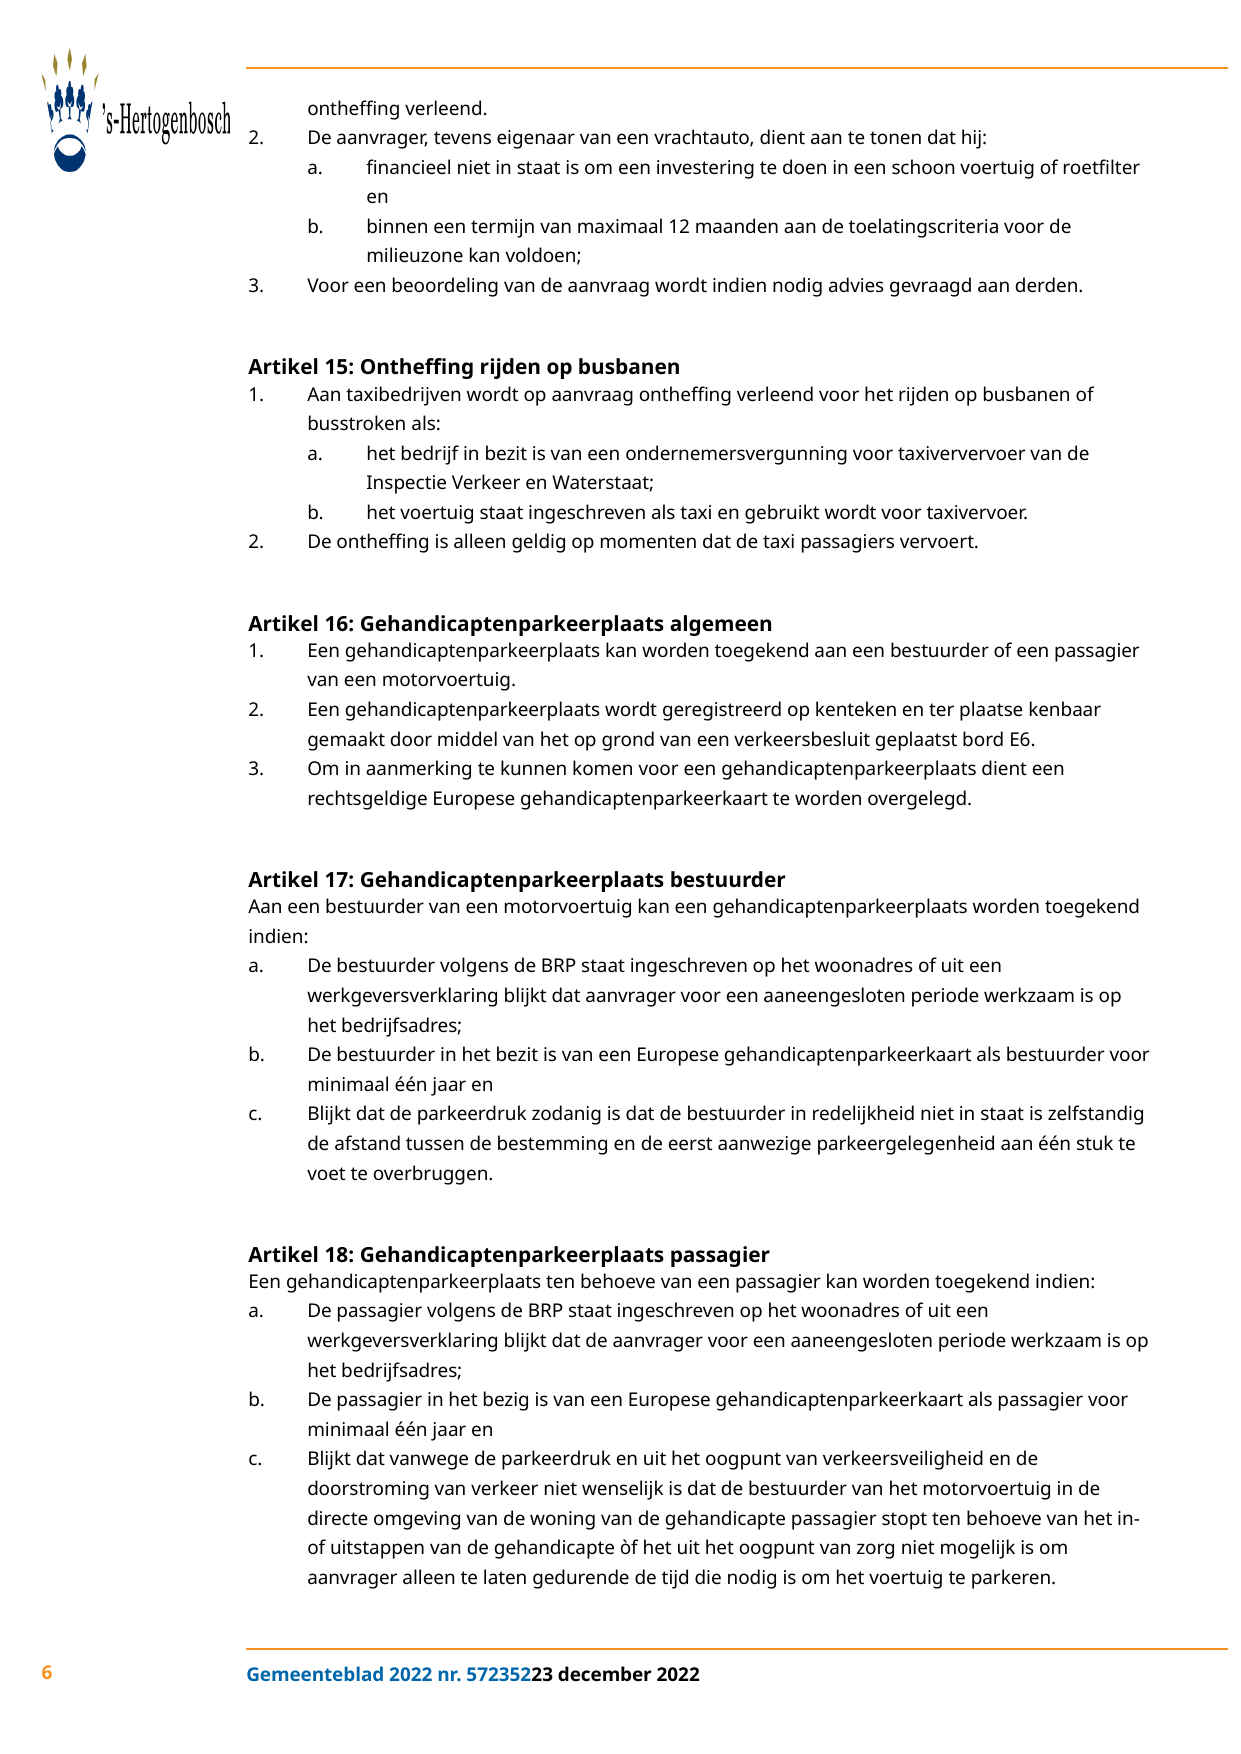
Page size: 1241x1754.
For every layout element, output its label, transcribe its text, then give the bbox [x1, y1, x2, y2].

list financieel niet in staat is om een investering te doen in een schoon voertuig of roetfilter en [307, 154, 1152, 209]
text Aan een bestuurder van een motorvoertuig kan een gehandicaptenparkeerplaats worden toegekend indien: [248, 893, 1152, 949]
list De passagier in het bezig is van een Europese gehandicaptenparkeerkaart als passagier voor minimaal één jaar en [248, 1386, 1152, 1442]
list Aan taxibedrijven wordt op aanvraag ontheffing verleend voor het rijden op busbanen of busstroken als: [248, 381, 1152, 436]
list De passagier volgens de BRP staat ingeschreven op het woonadres of uit een werkgeversverklaring blijkt dat de aanvrager voor een aaneengesloten periode werkzaam is op het bedrijfsadres; [248, 1298, 1152, 1383]
list Een gehandicaptenparkeerplaats kan worden toegekend aan een bestuurder of een passagier van een motorvoertuig. [248, 637, 1152, 692]
text Artikel 17: Gehandicaptenparkeerplaats bestuurder [248, 865, 1152, 893]
list Om in aanmerking te kunnen komen voor een gehandicaptenparkeerplaats dient een rechtsgeldige Europese gehandicaptenparkeerkaart te worden overgelegd. [248, 755, 1152, 811]
list De bestuurder volgens de BRP staat ingeschreven op het woonadres of uit een werkgeversverklaring blijkt dat aanvrager voor een aaneengesloten periode werkzaam is op het bedrijfsadres; [248, 953, 1152, 1037]
list De bestuurder in het bezit is van een Europese gehandicaptenparkeerkaart als bestuurder voor minimaal één jaar en [248, 1041, 1152, 1097]
list Blijkt dat de parkeerdruk zodanig is dat de bestuurder in redelijkheid niet in staat is zelfstandig de afstand tussen de bestemming en de eerst aanwezige parkeergelegenheid aan één stuk te voet te overbruggen. [248, 1101, 1152, 1185]
text Artikel 18: Gehandicaptenparkeerplaats passagier [248, 1240, 1152, 1268]
text Artikel 16: Gehandicaptenparkeerplaats algemeen [248, 609, 1152, 637]
list binnen een termijn van maximaal 12 maanden aan de toelatingscriteria voor de milieuzone kan voldoen; [307, 213, 1152, 268]
list De aanvrager, tevens eigenaar van een vrachtauto, dient aan te tonen dat hij: [248, 124, 1152, 150]
text Artikel 15: Ontheffing rijden op busbanen [248, 352, 1152, 381]
list Voor een beoordeling van de aanvraag wordt indien nodig advies gevraagd aan derden. [248, 272, 1152, 298]
list Een gehandicaptenparkeerplaats wordt geregistreerd op kenteken en ter plaatse kenbaar gemaakt door middel van het op grond van een verkeersbesluit geplaatst bord E6. [248, 696, 1152, 752]
list het voertuig staat ingeschreven als taxi en gebruikt wordt voor taxivervoer. [307, 499, 1152, 525]
text Een gehandicaptenparkeerplaats ten behoeve van een passagier kan worden toegekend indien: [248, 1268, 1152, 1294]
list De ontheffing is alleen geldig op momenten dat de taxi passagiers vervoert. [248, 529, 1152, 554]
list het bedrijf in bezit is van een ondernemersvergunning voor taxiververvoer van de Inspectie Verkeer en Waterstaat; [307, 440, 1152, 495]
list ontheffing verleend. [248, 95, 1152, 121]
list Blijkt dat vanwege de parkeerdruk en uit het oogpunt van verkeersveiligheid en de doorstroming van verkeer niet wenselijk is dat de bestuurder van het motorvoertuig in de directe omgeving van de woning van de gehandicapte passagier stopt ten behoeve van het in- of uitstappen van de gehandicapte òf het uit het oogpunt van zorg niet mogelijk is om aanvrager alleen te laten gedurende de tijd die nodig is om het voertuig te parkeren. [248, 1446, 1152, 1590]
picture [41, 47, 231, 172]
